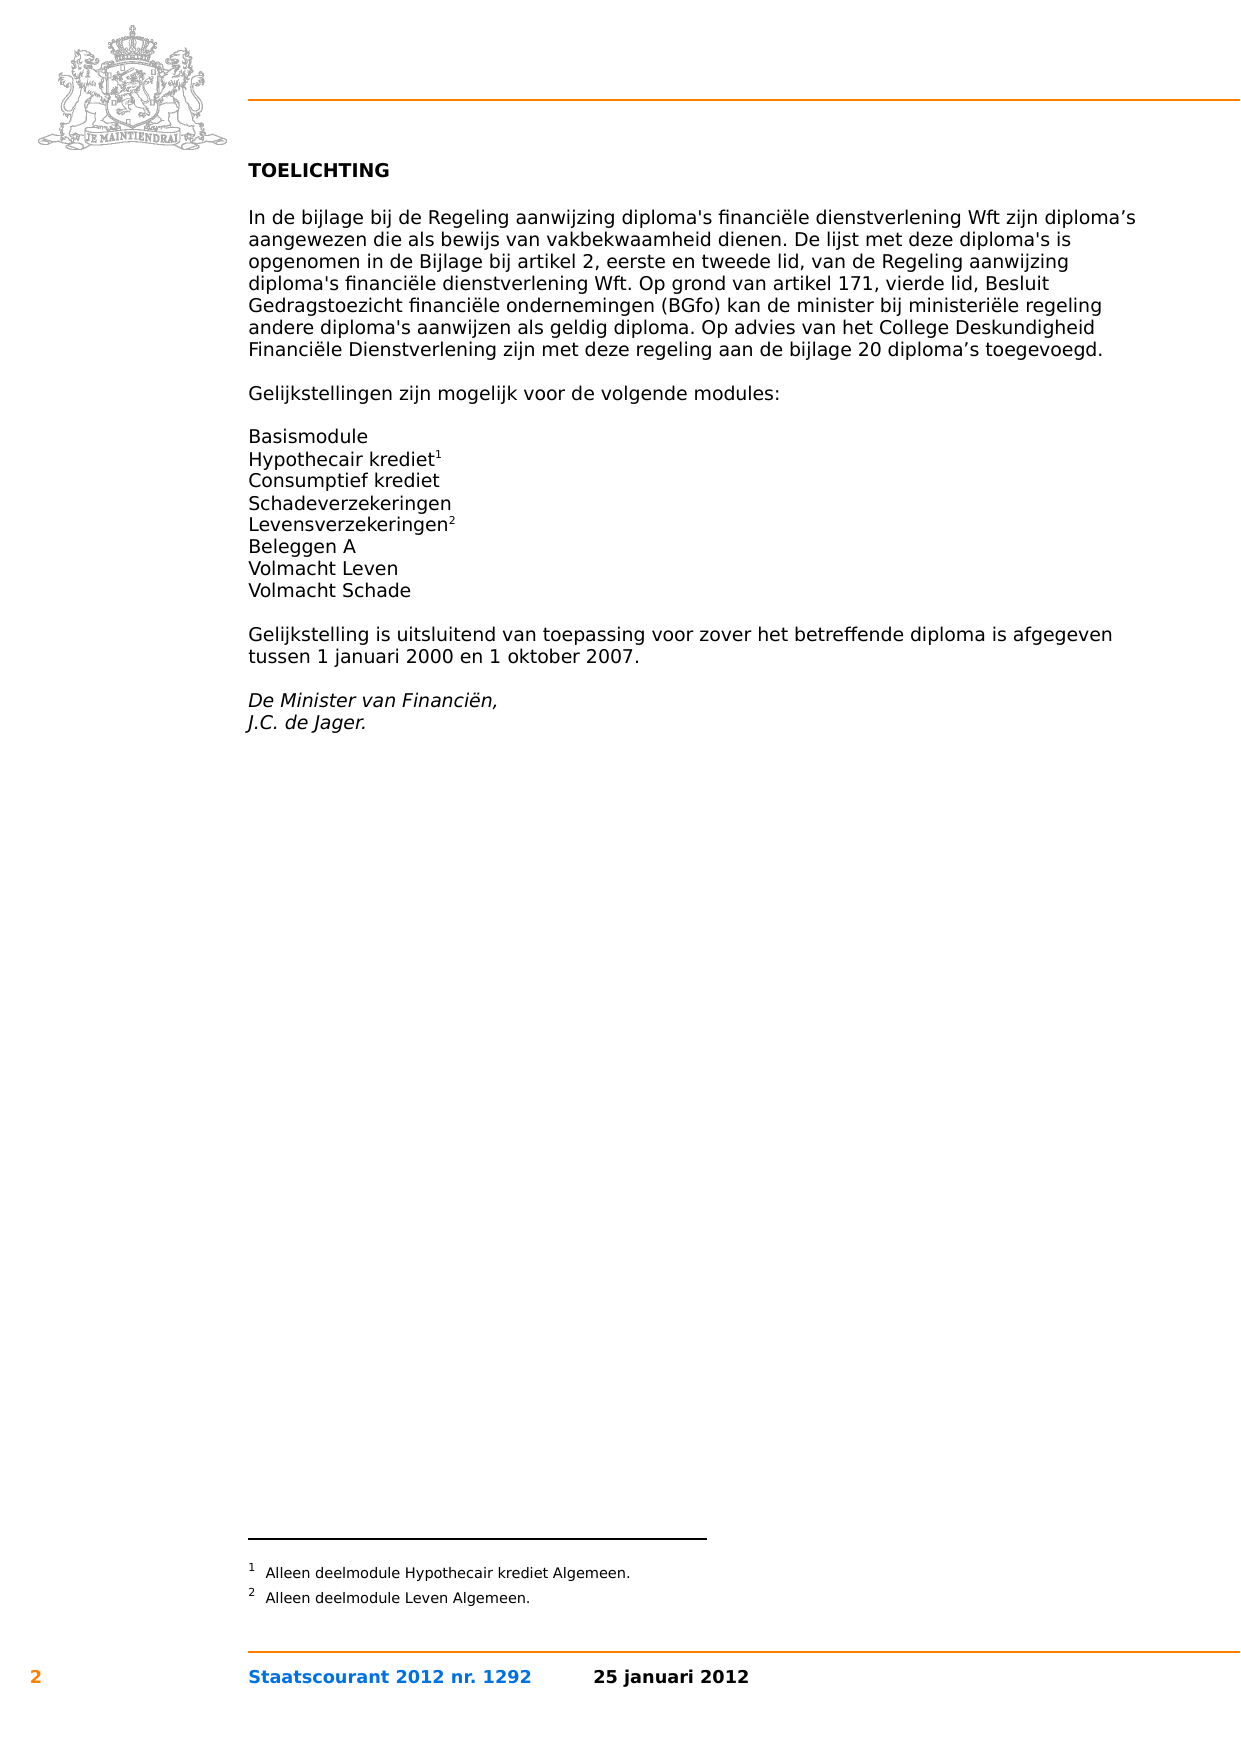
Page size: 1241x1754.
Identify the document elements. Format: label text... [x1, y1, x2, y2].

text Volmacht Leven [248, 558, 1163, 580]
text Gelijkstelling is uitsluitend van toepassing voor zover het betreffende diploma is afgegeven tussen 1 januari 2000 en 1 oktober 2007. [248, 624, 1163, 668]
text In de bijlage bij de Regeling aanwijzing diploma's financiële dienstverlening Wft zijn diploma’s aangewezen die als bewijs van vakbekwaamheid dienen. De lijst met deze diploma's is opgenomen in de Bijlage bij artikel 2, eerste en tweede lid, van de Regeling aanwijzing diploma's financiële dienstverlening Wft. Op grond van artikel 171, vierde lid, Besluit Gedragstoezicht financiële ondernemingen (BGfo) kan de minister bij ministeriële regeling andere diploma's aanwijzen als geldig diploma. Op advies van het College Deskundigheid Financiële Dienstverlening zijn met deze regeling aan de bijlage 20 diploma’s toegevoegd. [248, 207, 1163, 361]
text Basismodule [248, 426, 1163, 448]
text Beleggen A [248, 536, 1163, 558]
text Consumptief krediet [248, 470, 1163, 492]
text De Minister van Financiën, J.C. de Jager. [248, 690, 1163, 734]
text Alleen deelmodule Leven Algemeen. [248, 1586, 1163, 1608]
text Levensverzekeringen [248, 514, 1163, 536]
text Alleen deelmodule Hypothecair krediet Algemeen. [248, 1561, 1163, 1583]
text Hypothecair krediet [248, 448, 1163, 470]
text Volmacht Schade [248, 580, 1163, 602]
subtitle TOELICHTING [248, 160, 1163, 182]
text Schadeverzekeringen [248, 492, 1163, 514]
picture [38, 25, 227, 150]
text Gelijkstellingen zijn mogelijk voor de volgende modules: [248, 383, 1163, 404]
